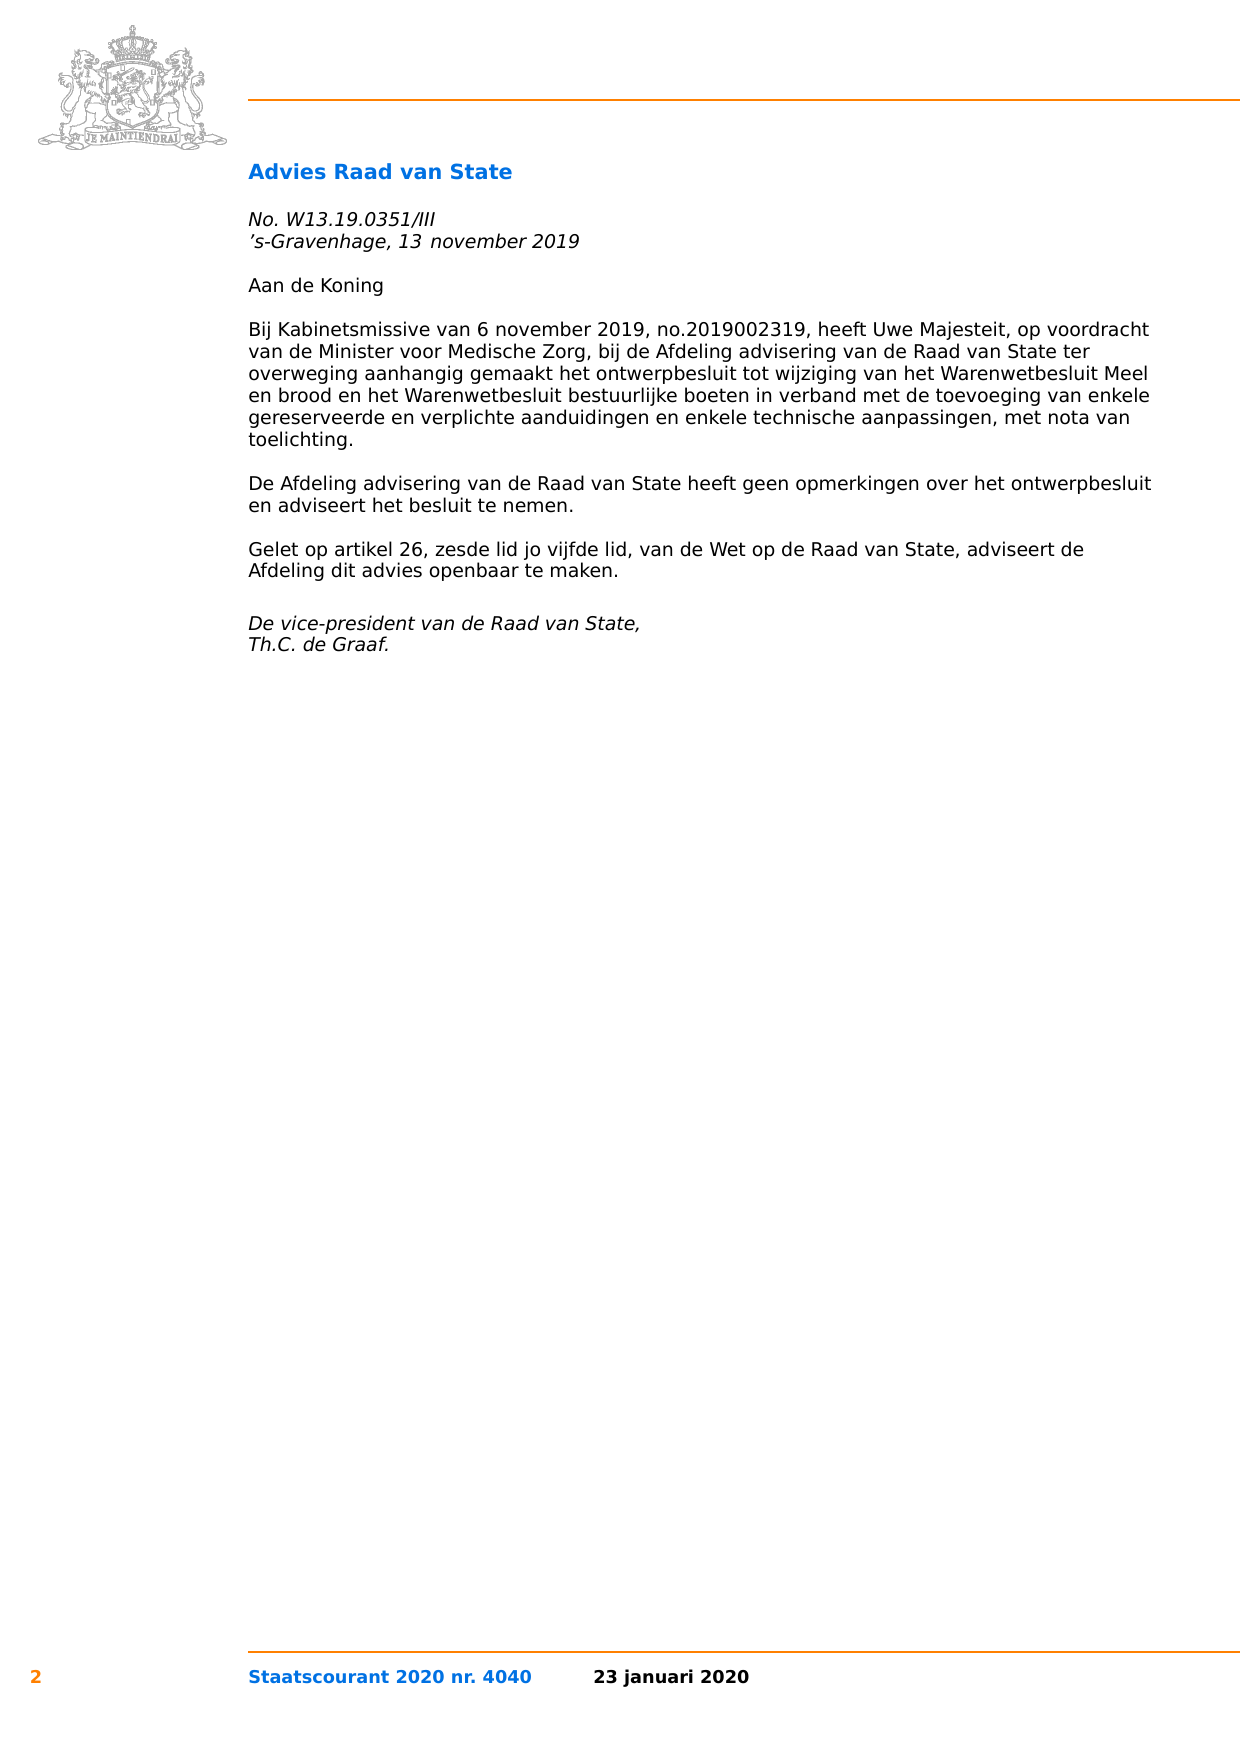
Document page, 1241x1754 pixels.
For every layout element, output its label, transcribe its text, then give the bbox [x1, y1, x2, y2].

text De Afdeling advisering van de Raad van State heeft geen opmerkingen over het ontwerpbesluit en adviseert het besluit te nemen. [248, 473, 1163, 517]
subtitle Advies Raad van State [248, 160, 1163, 184]
text ’s-Gravenhage, 13 november 2019 [248, 231, 1163, 253]
text Bij Kabinetsmissive van 6 november 2019, no.2019002319, heeft Uwe Majesteit, op voordracht van de Minister voor Medische Zorg, bij de Afdeling advisering van de Raad van State ter overweging aanhangig gemaakt het ontwerpbesluit tot wijziging van het Warenwetbesluit Meel en brood en het Warenwetbesluit bestuurlijke boeten in verband met de toevoeging van enkele gereserveerde en verplichte aanduidingen en enkele technische aanpassingen, met nota van toelichting. [248, 319, 1163, 451]
text No. W13.19.0351/III [248, 209, 1163, 231]
text De vice-president van de Raad van State, Th.C. de Graaf. [248, 612, 1163, 656]
text Gelet op artikel 26, zesde lid jo vijfde lid, van de Wet op de Raad van State, adviseert de Afdeling dit advies openbaar te maken. [248, 538, 1163, 582]
text Aan de Koning [248, 275, 1163, 297]
picture [38, 25, 227, 150]
